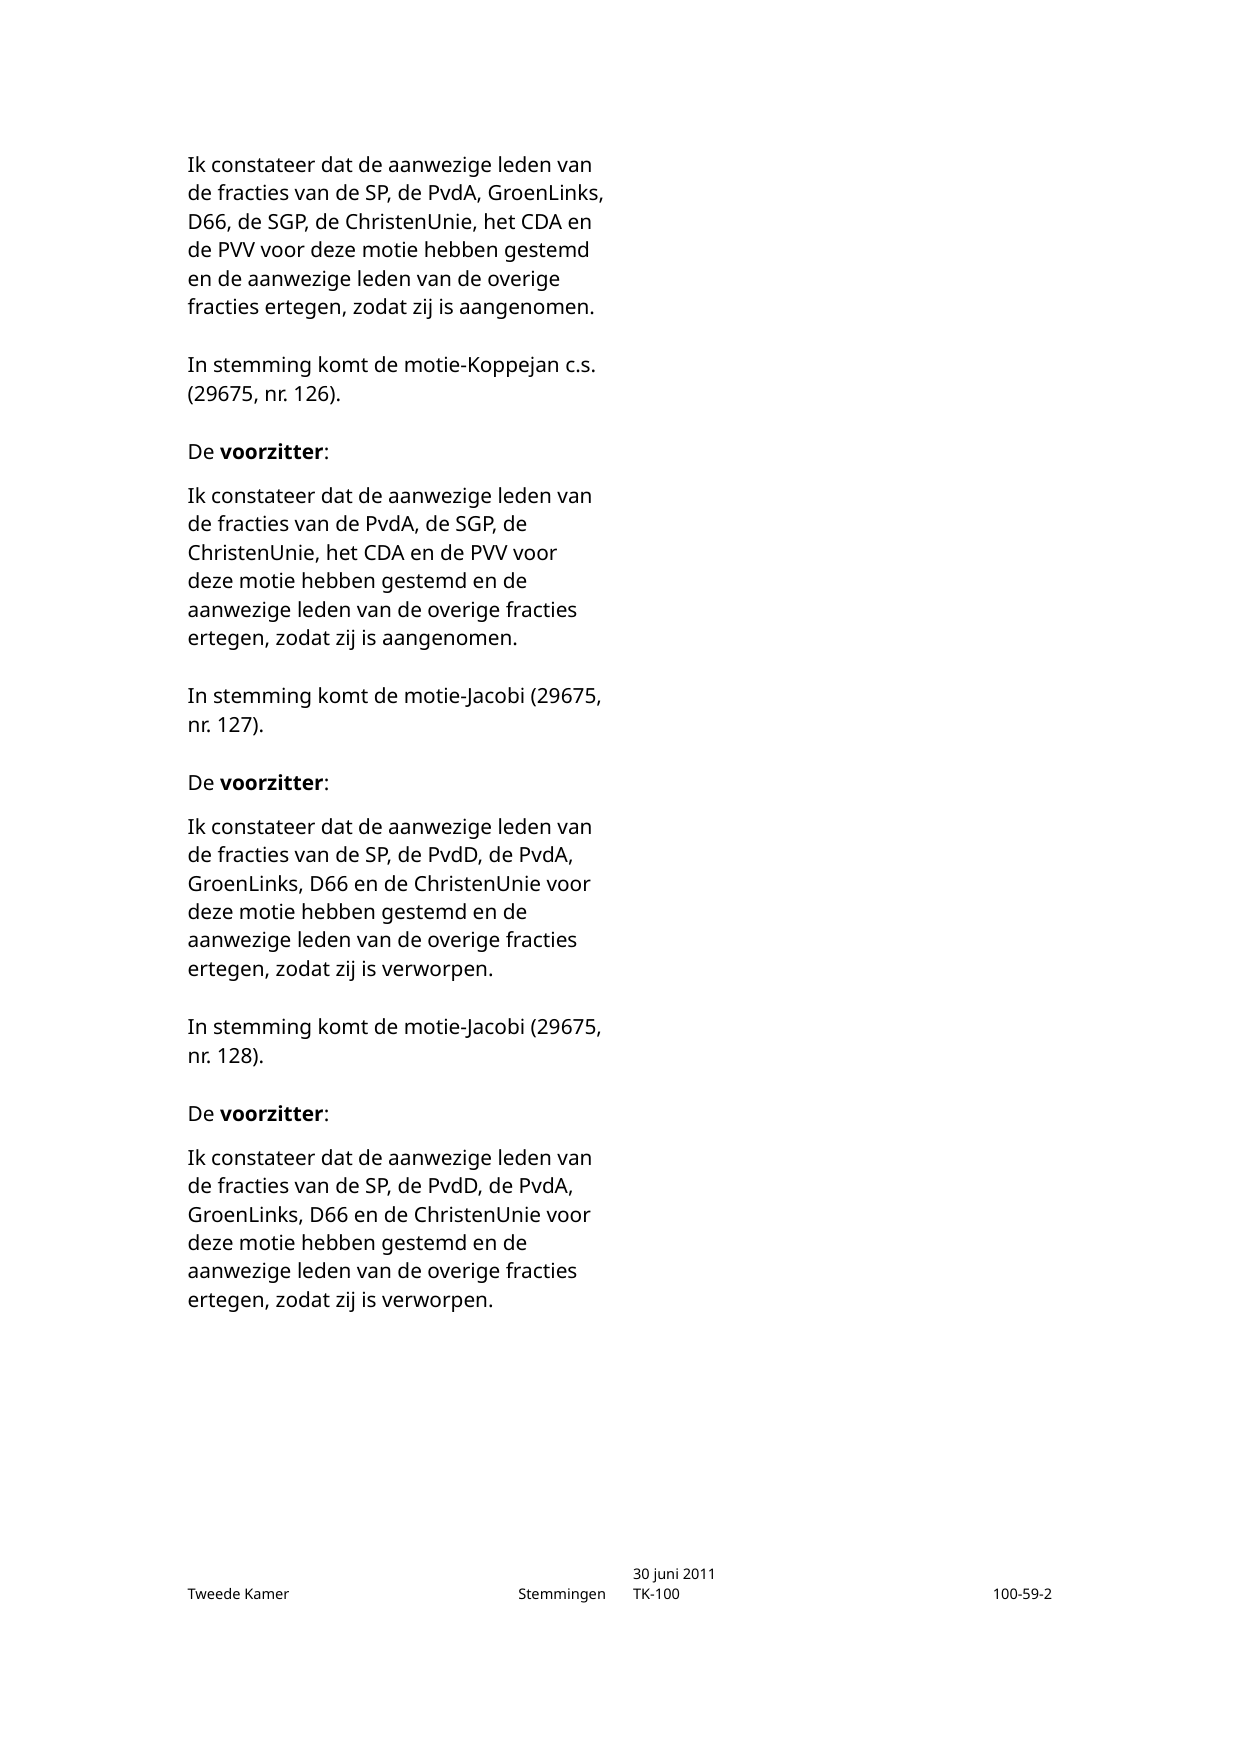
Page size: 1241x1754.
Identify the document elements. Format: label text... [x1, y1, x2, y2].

text Ik constateer dat de aanwezige leden van de fracties van de SP, de PvdD, de PvdA, GroenLinks, D66 en de ChristenUnie voor deze motie hebben gestemd en de aanwezige leden van de overige fracties ertegen, zodat zij is verworpen. [187, 1143, 605, 1313]
text In stemming komt de motie-Koppejan c.s. (29675, nr. 126). [187, 351, 605, 407]
text Ik constateer dat de aanwezige leden van de fracties van de PvdA, de SGP, de ChristenUnie, het CDA en de PVV voor deze motie hebben gestemd en de aanwezige leden van de overige fracties ertegen, zodat zij is aangenomen. [187, 481, 605, 652]
text De voorzitter: [187, 437, 605, 466]
text In stemming komt de motie-Jacobi (29675, nr. 127). [187, 682, 605, 738]
text Ik constateer dat de aanwezige leden van de fracties van de SP, de PvdA, GroenLinks, D66, de SGP, de ChristenUnie, het CDA en de PVV voor deze motie hebben gestemd en de aanwezige leden van de overige fracties ertegen, zodat zij is aangenomen. [187, 150, 605, 321]
text De voorzitter: [187, 768, 605, 797]
text In stemming komt de motie-Jacobi (29675, nr. 128). [187, 1012, 605, 1069]
text De voorzitter: [187, 1099, 605, 1128]
text Ik constateer dat de aanwezige leden van de fracties van de SP, de PvdD, de PvdA, GroenLinks, D66 en de ChristenUnie voor deze motie hebben gestemd en de aanwezige leden van de overige fracties ertegen, zodat zij is verworpen. [187, 812, 605, 982]
